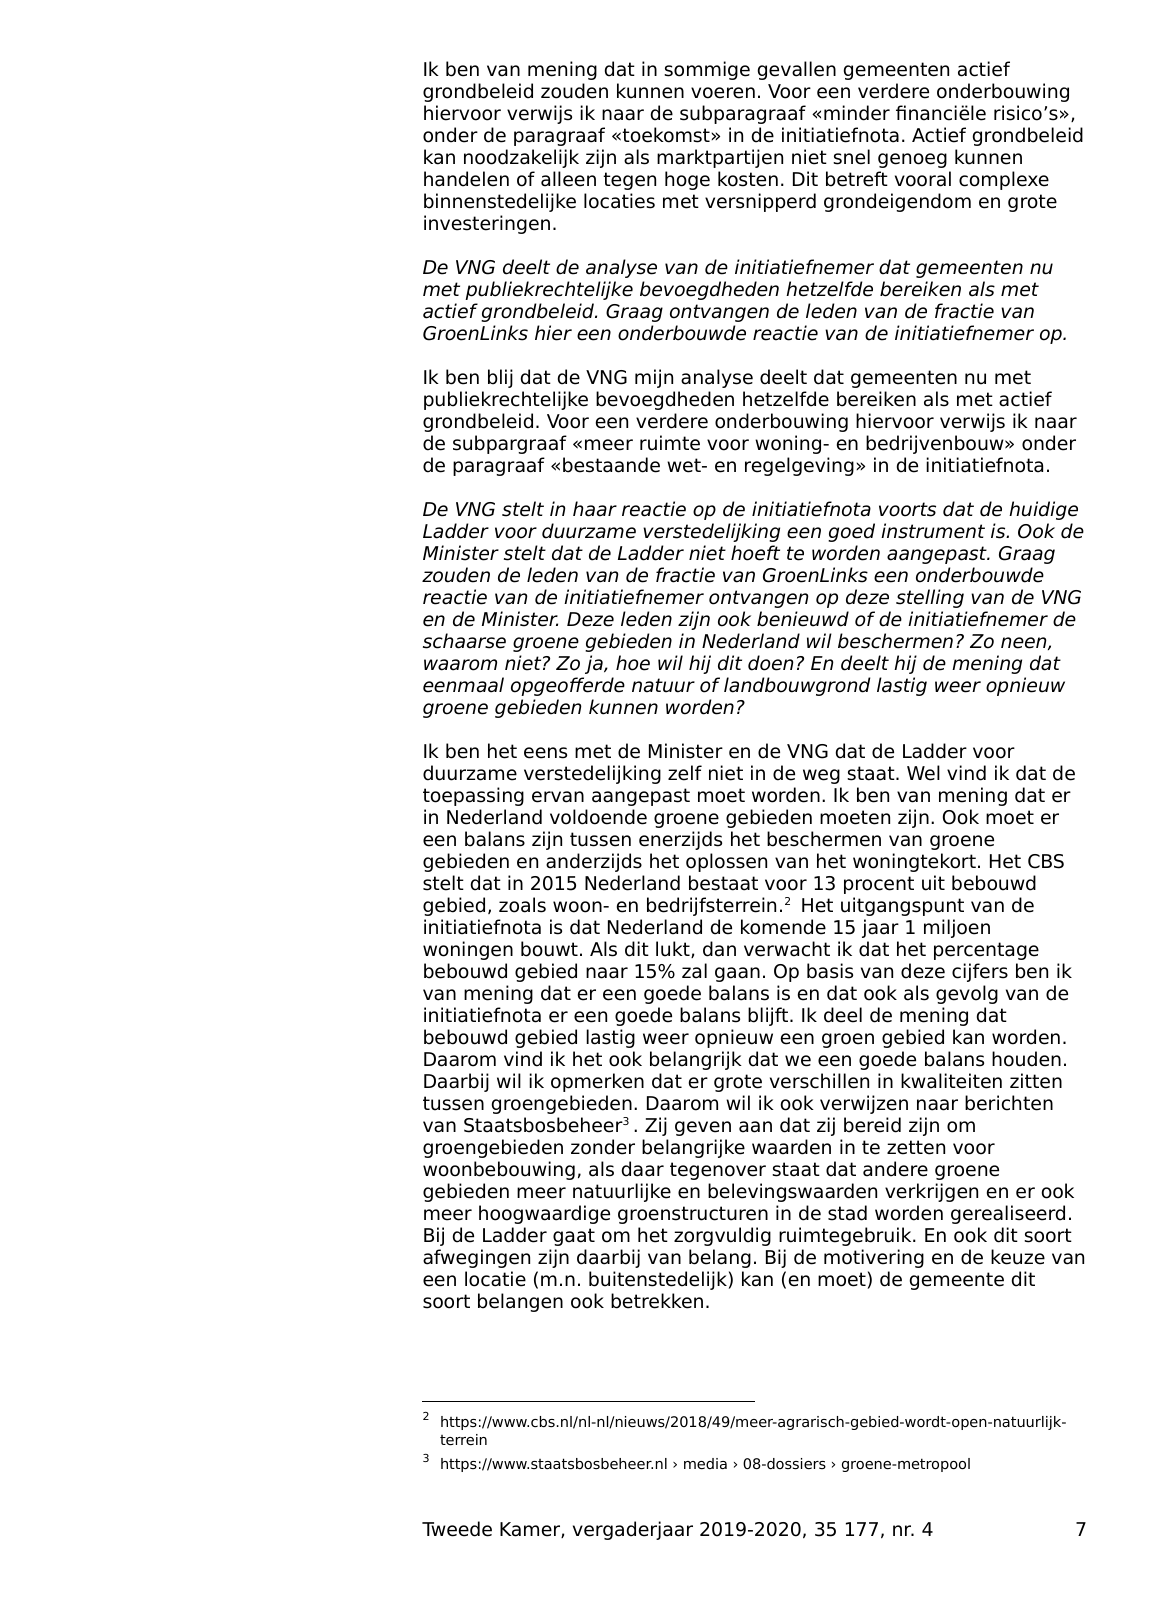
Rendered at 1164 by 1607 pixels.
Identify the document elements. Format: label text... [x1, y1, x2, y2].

text De VNG stelt in haar reactie op de initiatiefnota voorts dat de huidige Ladder voor duurzame verstedelijking een goed instrument is. Ook de Minister stelt dat de Ladder niet hoeft te worden aangepast. Graag zouden de leden van de fractie van GroenLinks een onderbouwde reactie van de initiatiefnemer ontvangen op deze stelling van de VNG en de Minister. Deze leden zijn ook benieuwd of de initiatiefnemer de schaarse groene gebieden in Nederland wil beschermen? Zo neen, waarom niet? Zo ja, hoe wil hij dit doen? En deelt hij de mening dat eenmaal opgeofferde natuur of landbouwgrond lastig weer opnieuw groene gebieden kunnen worden? [422, 499, 1087, 719]
text Ik ben blij dat de VNG mijn analyse deelt dat gemeenten nu met publiekrechtelijke bevoegdheden hetzelfde bereiken als met actief grondbeleid. Voor een verdere onderbouwing hiervoor verwijs ik naar de subpargraaf «meer ruimte voor woning- en bedrijvenbouw» onder de paragraaf «bestaande wet- en regelgeving» in de initiatiefnota. [422, 367, 1087, 477]
text Ik ben van mening dat in sommige gevallen gemeenten actief grondbeleid zouden kunnen voeren. Voor een verdere onderbouwing hiervoor verwijs ik naar de subparagraaf «minder financiële risico’s», onder de paragraaf «toekomst» in de initiatiefnota. Actief grondbeleid kan noodzakelijk zijn als marktpartijen niet snel genoeg kunnen handelen of alleen tegen hoge kosten. Dit betreft vooral complexe binnenstedelijke locaties met versnipperd grondeigendom en grote investeringen. [422, 59, 1087, 235]
text https://www.cbs.nl/nl-nl/nieuws/2018/49/meer-agrarisch-gebied-wordt-open-natuurlijk-terrein [422, 1410, 1087, 1449]
text https://www.staatsbosbeheer.nl › media › 08-dossiers › groene-metropool [422, 1452, 1087, 1474]
text Ik ben het eens met de Minister en de VNG dat de Ladder voor duurzame verstedelijking zelf niet in de weg staat. Wel vind ik dat de toepassing ervan aangepast moet worden. Ik ben van mening dat er in Nederland voldoende groene gebieden moeten zijn. Ook moet er een balans zijn tussen enerzijds het beschermen van groene gebieden en anderzijds het oplossen van het woningtekort. Het CBS stelt dat in 2015 Nederland bestaat voor 13 procent uit bebouwd gebied, zoals woon- en bedrijfsterrein. Het uitgangspunt van de initiatiefnota is dat Nederland de komende 15 jaar 1 miljoen woningen bouwt. Als dit lukt, dan verwacht ik dat het percentage bebouwd gebied naar 15% zal gaan. Op basis van deze cijfers ben ik van mening dat er een goede balans is en dat ook als gevolg van de initiatiefnota er een goede balans blijft. Ik deel de mening dat bebouwd gebied lastig weer opnieuw een groen gebied kan worden. Daarom vind ik het ook belangrijk dat we een goede balans houden. Daarbij wil ik opmerken dat er grote verschillen in kwaliteiten zitten tussen groengebieden. Daarom wil ik ook verwijzen naar berichten van Staatsbosbeheer. Zij geven aan dat zij bereid zijn om groengebieden zonder belangrijke waarden in te zetten voor woonbebouwing, als daar tegenover staat dat andere groene gebieden meer natuurlijke en belevingswaarden verkrijgen en er ook meer hoogwaardige groenstructuren in de stad worden gerealiseerd. Bij de Ladder gaat om het zorgvuldig ruimtegebruik. En ook dit soort afwegingen zijn daarbij van belang. Bij de motivering en de keuze van een locatie (m.n. buitenstedelijk) kan (en moet) de gemeente dit soort belangen ook betrekken. [422, 741, 1087, 1313]
text De VNG deelt de analyse van de initiatiefnemer dat gemeenten nu met publiekrechtelijke bevoegdheden hetzelfde bereiken als met actief grondbeleid. Graag ontvangen de leden van de fractie van GroenLinks hier een onderbouwde reactie van de initiatiefnemer op. [422, 257, 1087, 345]
